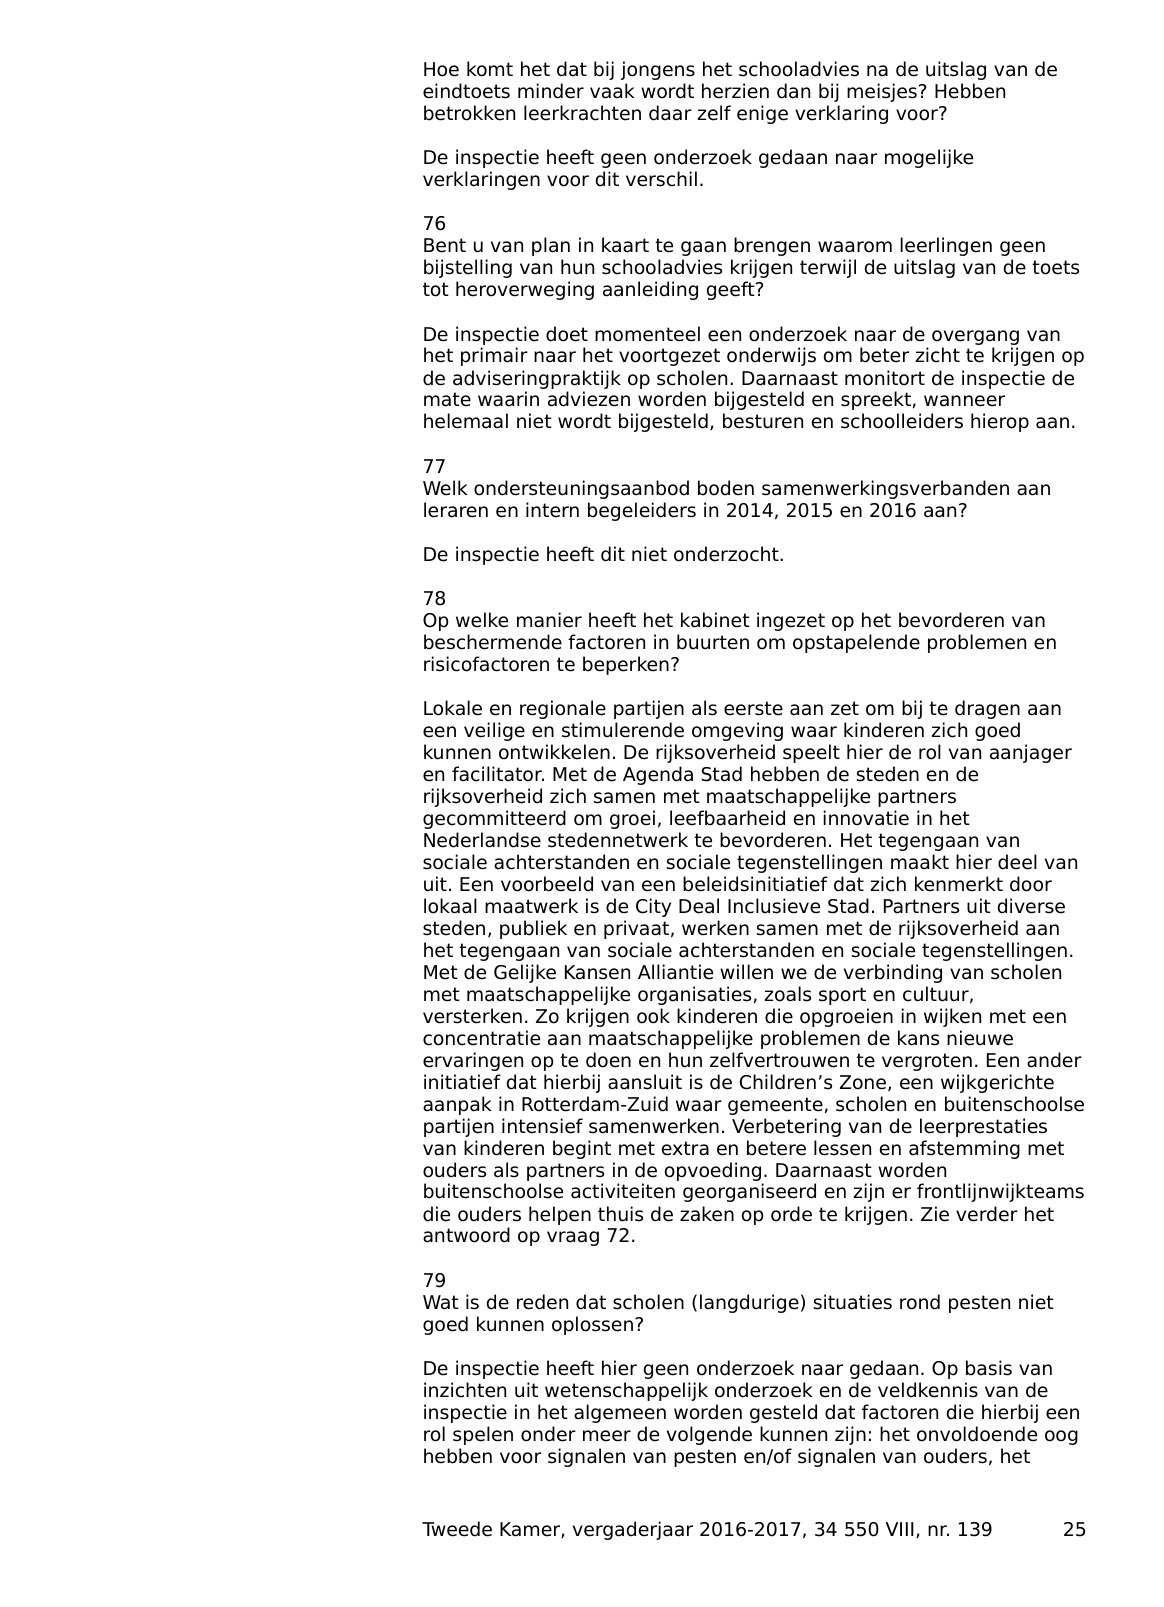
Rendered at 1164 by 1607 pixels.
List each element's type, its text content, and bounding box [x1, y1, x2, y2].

text 79 [422, 1269, 1087, 1292]
text 76 [422, 213, 1087, 235]
text Lokale en regionale partijen als eerste aan zet om bij te dragen aan een veilige en stimulerende omgeving waar kinderen zich goed kunnen ontwikkelen. De rijksoverheid speelt hier de rol van aanjager en facilitator. Met de Agenda Stad hebben de steden en de rijksoverheid zich samen met maatschappelijke partners gecommitteerd om groei, leefbaarheid en innovatie in het Nederlandse stedennetwerk te bevorderen. Het tegengaan van sociale achterstanden en sociale tegenstellingen maakt hier deel van uit. Een voorbeeld van een beleidsinitiatief dat zich kenmerkt door lokaal maatwerk is de City Deal Inclusieve Stad. Partners uit diverse steden, publiek en privaat, werken samen met de rijksoverheid aan het tegengaan van sociale achterstanden en sociale tegenstellingen. Met de Gelijke Kansen Alliantie willen we de verbinding van scholen met maatschappelijke organisaties, zoals sport en cultuur, versterken. Zo krijgen ook kinderen die opgroeien in wijken met een concentratie aan maatschappelijke problemen de kans nieuwe ervaringen op te doen en hun zelfvertrouwen te vergroten. Een ander initiatief dat hierbij aansluit is de Children’s Zone, een wijkgerichte aanpak in Rotterdam-Zuid waar gemeente, scholen en buitenschoolse partijen intensief samenwerken. Verbetering van de leerprestaties van kinderen begint met extra en betere lessen en afstemming met ouders als partners in de opvoeding. Daarnaast worden buitenschoolse activiteiten georganiseerd en zijn er frontlijnwijkteams die ouders helpen thuis de zaken op orde te krijgen. Zie verder het antwoord op vraag 72. [422, 698, 1087, 1247]
text Wat is de reden dat scholen (langdurige) situaties rond pesten niet goed kunnen oplossen? [422, 1292, 1087, 1336]
text De inspectie heeft hier geen onderzoek naar gedaan. Op basis van inzichten uit wetenschappelijk onderzoek en de veldkennis van de inspectie in het algemeen worden gesteld dat factoren die hierbij een rol spelen onder meer de volgende kunnen zijn: het onvoldoende oog hebben voor signalen van pesten en/of signalen van ouders, het [422, 1358, 1087, 1468]
text 77 [422, 456, 1087, 477]
text Op welke manier heeft het kabinet ingezet op het bevorderen van beschermende factoren in buurten om opstapelende problemen en risicofactoren te beperken? [422, 610, 1087, 676]
text De inspectie heeft dit niet onderzocht. [422, 544, 1087, 566]
text De inspectie heeft geen onderzoek gedaan naar mogelijke verklaringen voor dit verschil. [422, 147, 1087, 191]
text Hoe komt het dat bij jongens het schooladvies na de uitslag van de eindtoets minder vaak wordt herzien dan bij meisjes? Hebben betrokken leerkrachten daar zelf enige verklaring voor? [422, 59, 1087, 125]
text De inspectie doet momenteel een onderzoek naar de overgang van het primair naar het voortgezet onderwijs om beter zicht te krijgen op de adviseringpraktijk op scholen. Daarnaast monitort de inspectie de mate waarin adviezen worden bijgesteld en spreekt, wanneer helemaal niet wordt bijgesteld, besturen en schoolleiders hierop aan. [422, 323, 1087, 433]
text 78 [422, 588, 1087, 610]
text Welk ondersteuningsaanbod boden samenwerkingsverbanden aan leraren en intern begeleiders in 2014, 2015 en 2016 aan? [422, 477, 1087, 521]
text Bent u van plan in kaart te gaan brengen waarom leerlingen geen bijstelling van hun schooladvies krijgen terwijl de uitslag van de toets tot heroverweging aanleiding geeft? [422, 235, 1087, 301]
